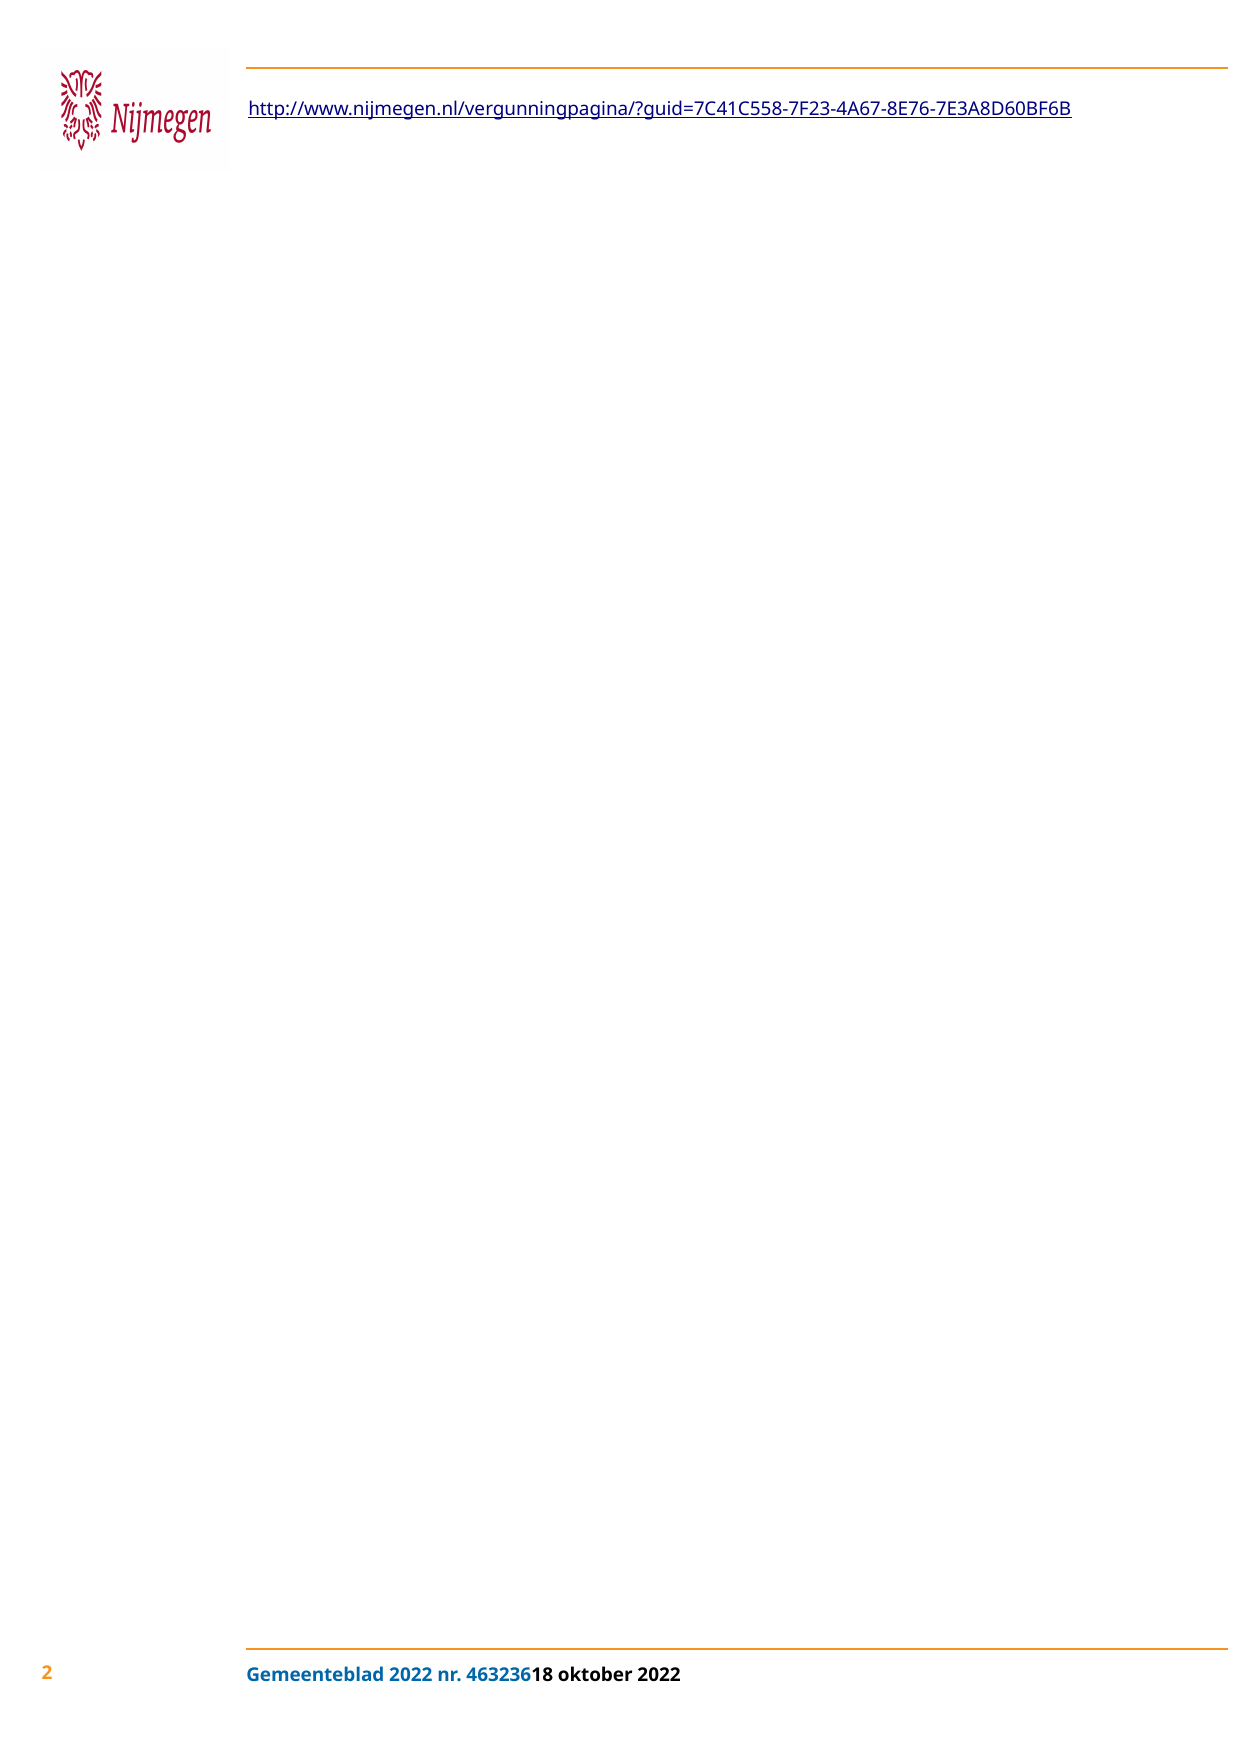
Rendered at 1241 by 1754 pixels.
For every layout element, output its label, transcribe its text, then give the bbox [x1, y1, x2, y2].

picture [41, 47, 231, 172]
text http://www.nijmegen.nl/vergunningpagina/?guid=7C41C558-7F23-4A67-8E76-7E3A8D60BF6B [248, 95, 1152, 121]
